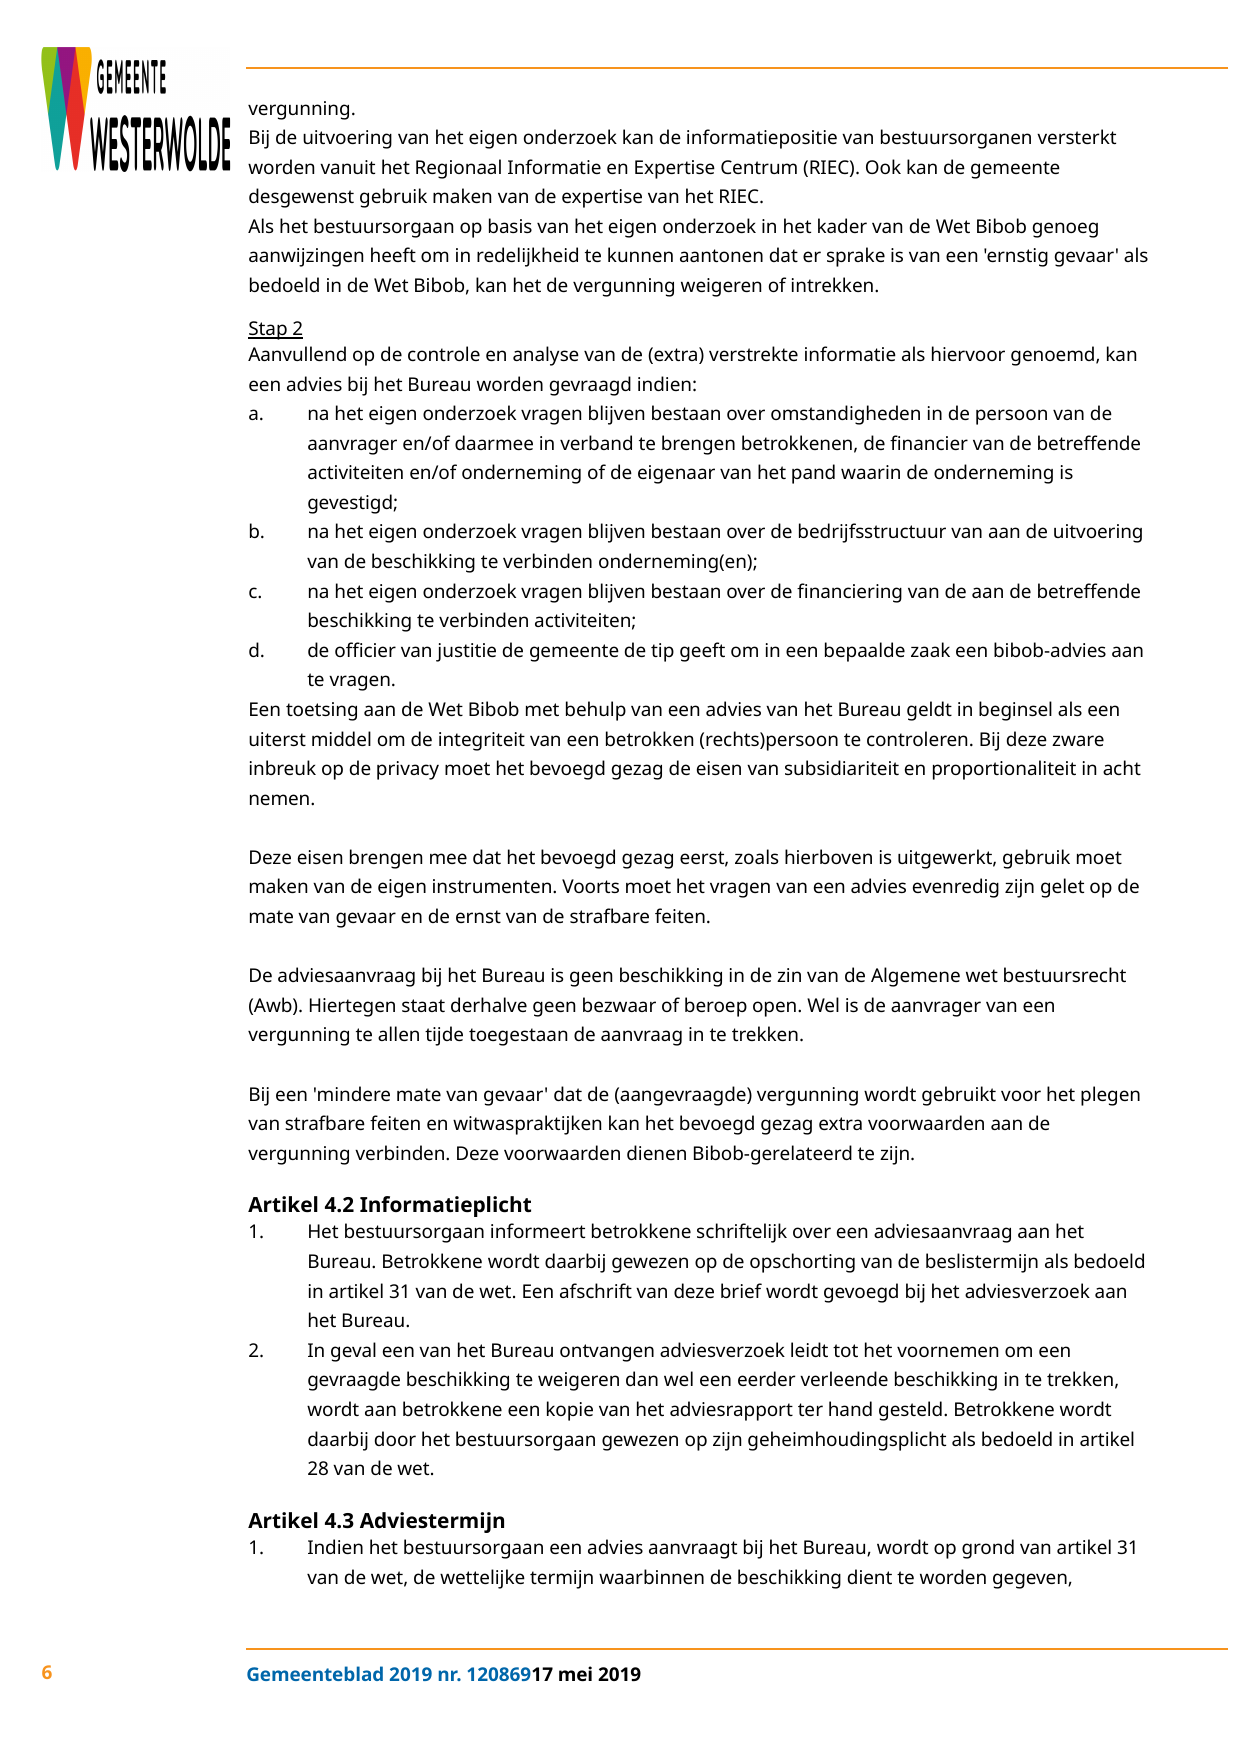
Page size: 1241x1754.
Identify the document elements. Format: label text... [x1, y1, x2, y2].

text Een toetsing aan de Wet Bibob met behulp van een advies van het Bureau geldt in beginsel als een uiterst middel om de integriteit van een betrokken (rechts)persoon te controleren. Bij deze zware inbreuk op de privacy moet het bevoegd gezag de eisen van subsidiariteit en proportionaliteit in acht nemen. [248, 696, 1152, 811]
text Stap 2 [248, 315, 1152, 341]
list na het eigen onderzoek vragen blijven bestaan over omstandigheden in de persoon van de aanvrager en/of daarmee in verband te brengen betrokkenen, de financier van de betreffende activiteiten en/of onderneming of de eigenaar van het pand waarin de onderneming is gevestigd; [248, 400, 1152, 515]
text Artikel 4.2 Informatieplicht [248, 1190, 1152, 1219]
text Artikel 4.3 Adviestermijn [248, 1506, 1152, 1534]
text vergunning. [248, 95, 1152, 121]
list de officier van justitie de gemeente de tip geeft om in een bepaalde zaak een bibob-advies aan te vragen. [248, 637, 1152, 692]
list Indien het bestuursorgaan een advies aanvraagt bij het Bureau, wordt op grond van artikel 31 van de wet, de wettelijke termijn waarbinnen de beschikking dient te worden gegeven, [248, 1534, 1152, 1589]
text Aanvullend op de controle en analyse van de (extra) verstrekte informatie als hiervoor genoemd, kan een advies bij het Bureau worden gevraagd indien: [248, 341, 1152, 396]
picture [41, 47, 231, 172]
text Als het bestuursorgaan op basis van het eigen onderzoek in het kader van de Wet Bibob genoeg aanwijzingen heeft om in redelijkheid te kunnen aantonen dat er sprake is van een 'ernstig gevaar' als bedoeld in de Wet Bibob, kan het de vergunning weigeren of intrekken. [248, 213, 1152, 298]
text Bij een 'mindere mate van gevaar' dat de (aangevraagde) vergunning wordt gebruikt voor het plegen van strafbare feiten en witwaspraktijken kan het bevoegd gezag extra voorwaarden aan de vergunning verbinden. Deze voorwaarden dienen Bibob-gerelateerd te zijn. [248, 1081, 1152, 1166]
text Deze eisen brengen mee dat het bevoegd gezag eerst, zoals hierboven is uitgewerkt, gebruik moet maken van de eigen instrumenten. Voorts moet het vragen van een advies evenredig zijn gelet op de mate van gevaar en de ernst van de strafbare feiten. [248, 844, 1152, 929]
list In geval een van het Bureau ontvangen adviesverzoek leidt tot het voornemen om een gevraagde beschikking te weigeren dan wel een eerder verleende beschikking in te trekken, wordt aan betrokkene een kopie van het adviesrapport ter hand gesteld. Betrokkene wordt daarbij door het bestuursorgaan gewezen op zijn geheimhoudingsplicht als bedoeld in artikel 28 van de wet. [248, 1337, 1152, 1481]
list na het eigen onderzoek vragen blijven bestaan over de financiering van de aan de betreffende beschikking te verbinden activiteiten; [248, 578, 1152, 633]
text De adviesaanvraag bij het Bureau is geen beschikking in de zin van de Algemene wet bestuursrecht (Awb). Hiertegen staat derhalve geen bezwaar of beroep open. Wel is de aanvrager van een vergunning te allen tijde toegestaan de aanvraag in te trekken. [248, 962, 1152, 1047]
text Bij de uitvoering van het eigen onderzoek kan de informatiepositie van bestuursorganen versterkt worden vanuit het Regionaal Informatie en Expertise Centrum (RIEC). Ook kan de gemeente desgewenst gebruik maken van de expertise van het RIEC. [248, 124, 1152, 209]
list na het eigen onderzoek vragen blijven bestaan over de bedrijfsstructuur van aan de uitvoering van de beschikking te verbinden onderneming(en); [248, 519, 1152, 574]
list Het bestuursorgaan informeert betrokkene schriftelijk over een adviesaanvraag aan het Bureau. Betrokkene wordt daarbij gewezen op de opschorting van de beslistermijn als bedoeld in artikel 31 van de wet. Een afschrift van deze brief wordt gevoegd bij het adviesverzoek aan het Bureau. [248, 1219, 1152, 1333]
